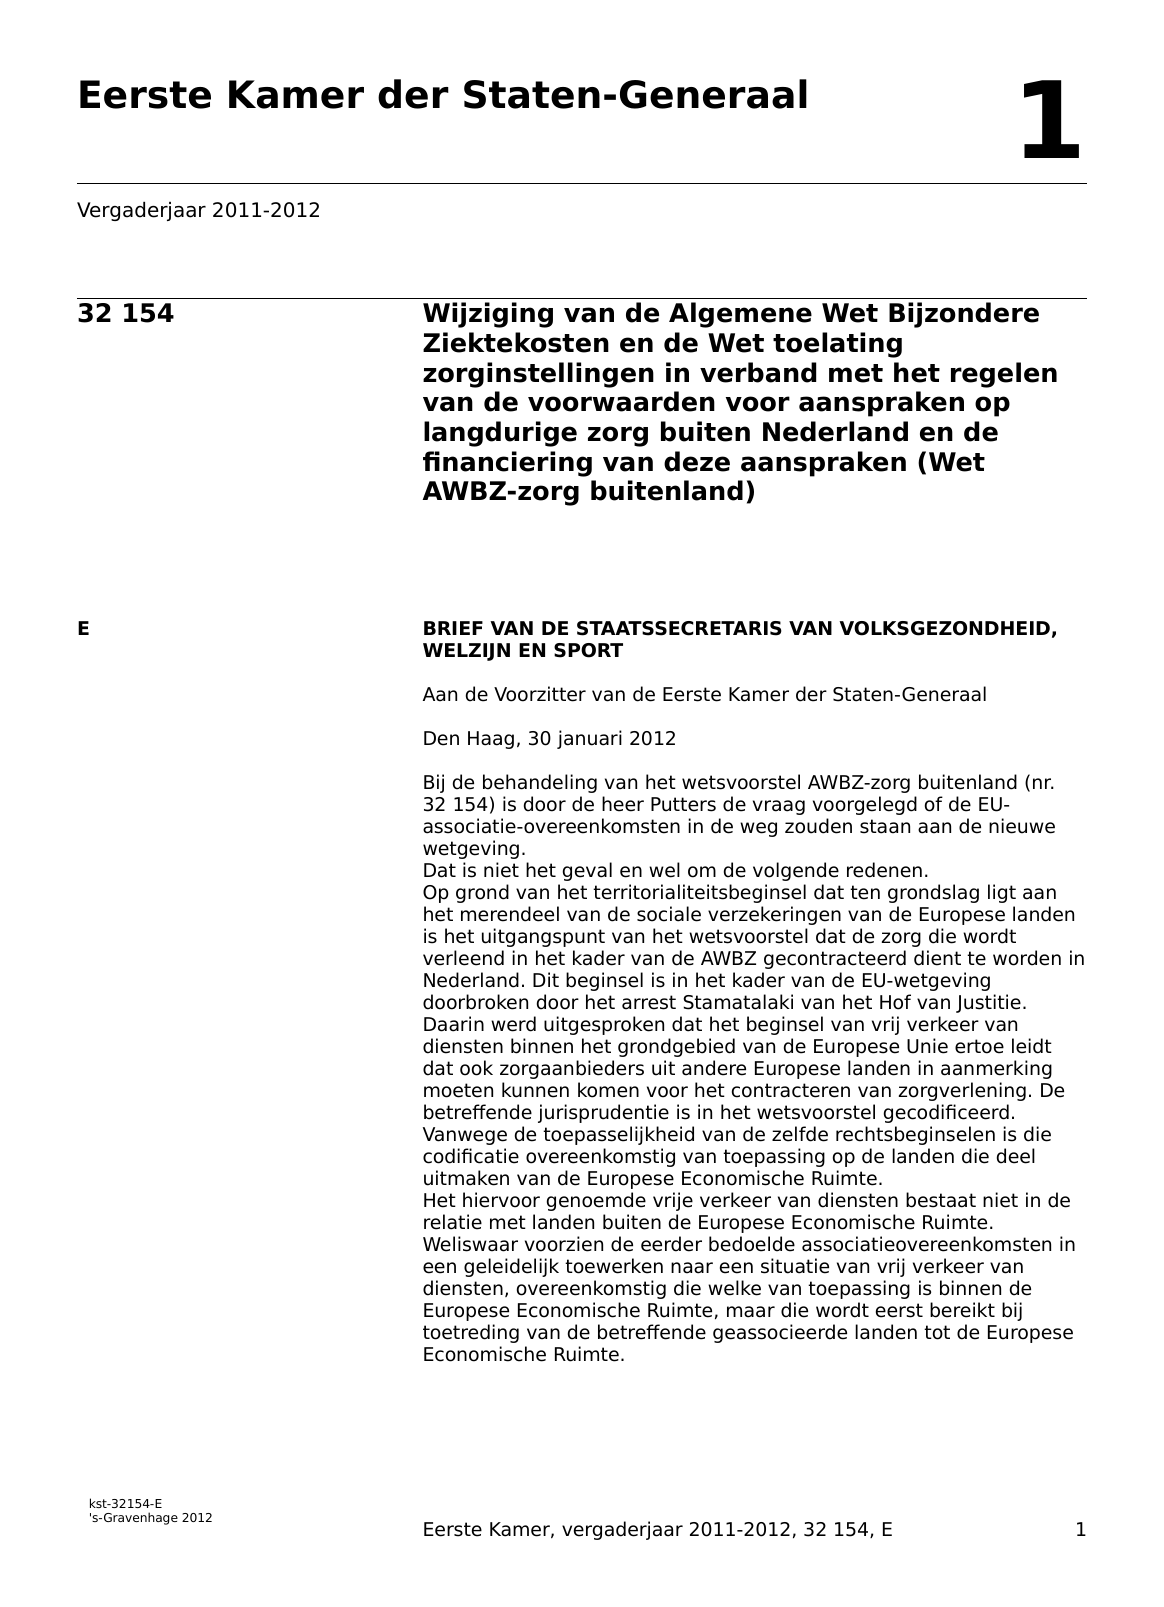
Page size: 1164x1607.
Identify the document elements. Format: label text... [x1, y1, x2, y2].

text Dat is niet het geval en wel om de volgende redenen. [422, 860, 1087, 882]
table_header Eerste Kamer der Staten-Generaal [77, 59, 886, 183]
text kst-32154-E [88, 1497, 323, 1511]
subtitle E BRIEF VAN DE STAATSSECRETARIS VAN VOLKSGEZONDHEID, WELZIJN EN SPORT [77, 618, 1087, 662]
text Bij de behandeling van het wetsvoorstel AWBZ-zorg buitenland (nr. 32 154) is door de heer Putters de vraag voorgelegd of de EU-associatie-overeenkomsten in de weg zouden staan aan de nieuwe wetgeving. [422, 772, 1087, 860]
text 's-Gravenhage 2012 [88, 1511, 323, 1525]
table_header 1 [886, 59, 1087, 183]
subtitle 32 154 Wijziging van de Algemene Wet Bijzondere Ziektekosten en de Wet toelating zorginstellingen in verband met het regelen van de voorwaarden voor aanspraken op langdurige zorg buiten Nederland en de financiering van deze aanspraken (Wet AWBZ-zorg buitenland) [77, 299, 1087, 507]
text Den Haag, 30 januari 2012 [422, 728, 1087, 750]
text Het hiervoor genoemde vrije verkeer van diensten bestaat niet in de relatie met landen buiten de Europese Economische Ruimte. Weliswaar voorzien de eerder bedoelde associatieovereenkomsten in een geleidelijk toewerken naar een situatie van vrij verkeer van diensten, overeenkomstig die welke van toepassing is binnen de Europese Economische Ruimte, maar die wordt eerst bereikt bij toetreding van de betreffende geassocieerde landen tot de Europese Economische Ruimte. [422, 1190, 1087, 1366]
text Aan de Voorzitter van de Eerste Kamer der Staten-Generaal [422, 684, 1087, 706]
text Op grond van het territorialiteitsbeginsel dat ten grondslag ligt aan het merendeel van de sociale verzekeringen van de Europese landen is het uitgangspunt van het wetsvoorstel dat de zorg die wordt verleend in het kader van de AWBZ gecontracteerd dient te worden in Nederland. Dit beginsel is in het kader van de EU-wetgeving doorbroken door het arrest Stamatalaki van het Hof van Justitie. Daarin werd uitgesproken dat het beginsel van vrij verkeer van diensten binnen het grondgebied van de Europese Unie ertoe leidt dat ook zorgaanbieders uit andere Europese landen in aanmerking moeten kunnen komen voor het contracteren van zorgverlening. De betreffende jurisprudentie is in het wetsvoorstel gecodificeerd. Vanwege de toepasselijkheid van de zelfde rechtsbeginselen is die codificatie overeenkomstig van toepassing op de landen die deel uitmaken van de Europese Economische Ruimte. [422, 882, 1087, 1190]
table_cell Vergaderjaar 2011-2012 [77, 184, 1087, 298]
